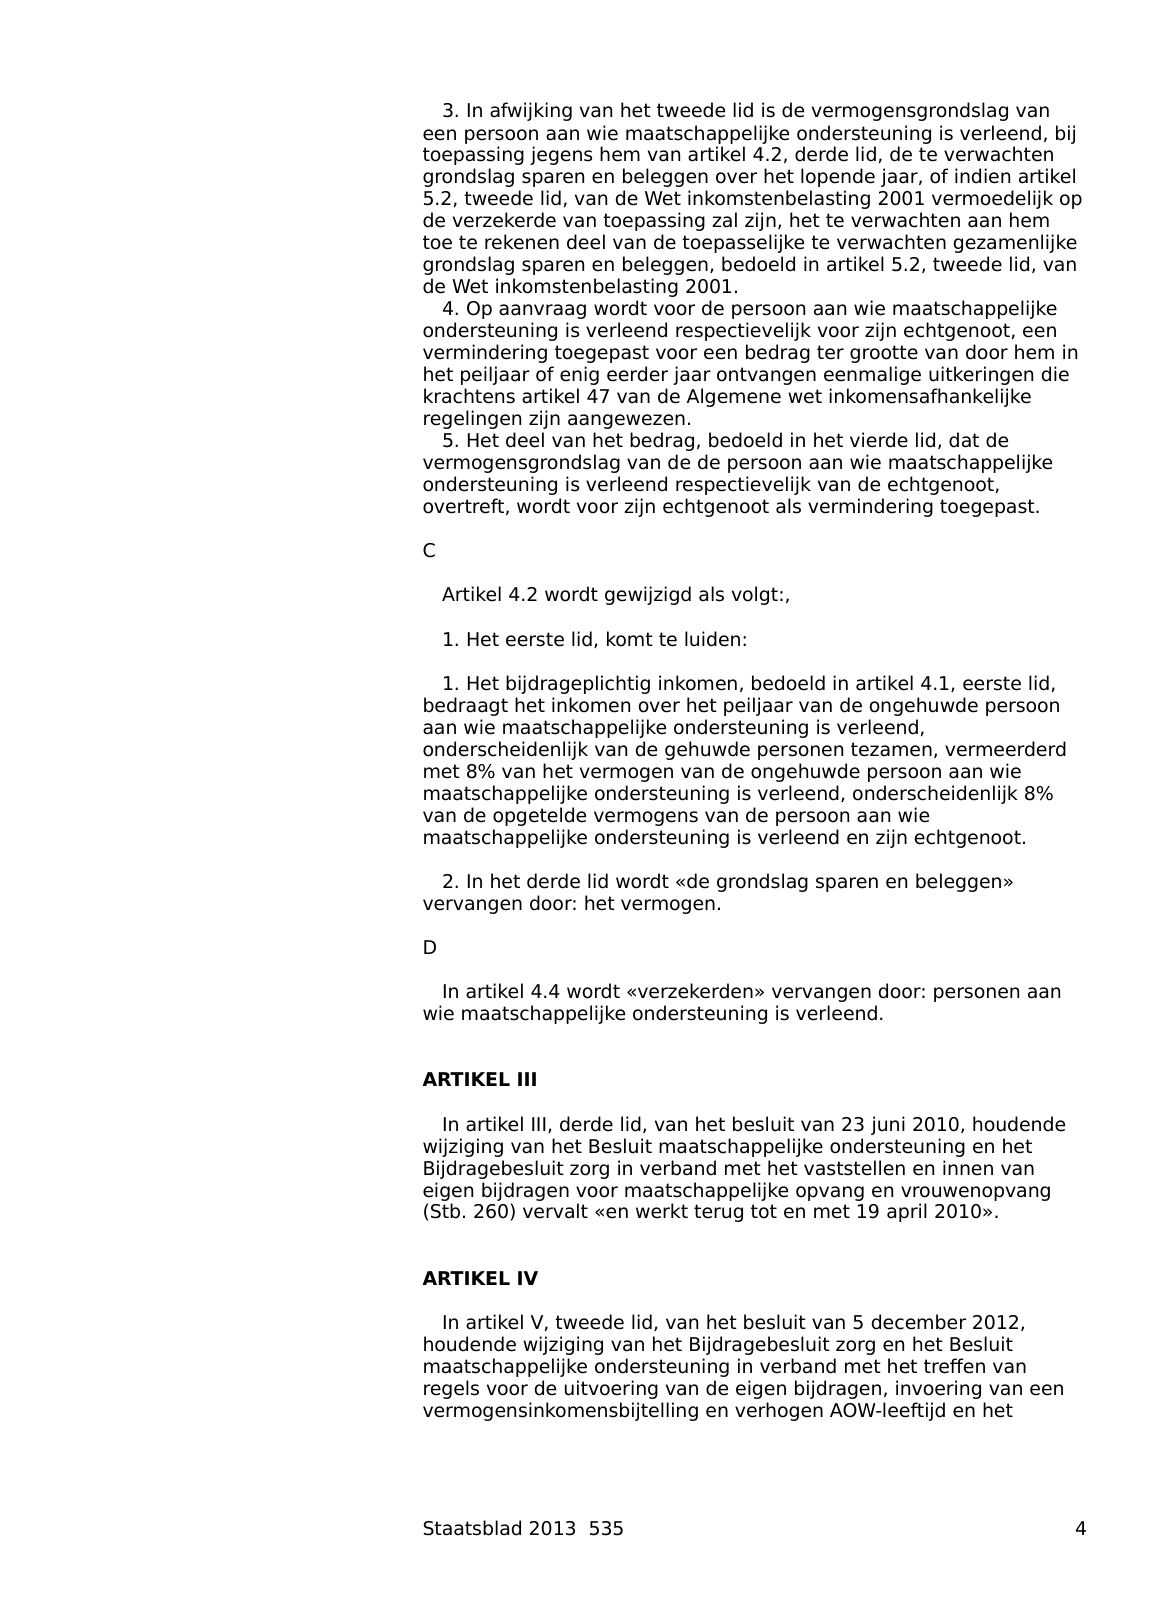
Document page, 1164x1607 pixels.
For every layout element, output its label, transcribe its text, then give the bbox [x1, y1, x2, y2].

text In artikel 4.4 wordt «verzekerden» vervangen door: personen aan wie maatschappelijke ondersteuning is verleend. [422, 981, 1087, 1025]
text In artikel III, derde lid, van het besluit van 23 juni 2010, houdende wijziging van het Besluit maatschappelijke ondersteuning en het Bijdragebesluit zorg in verband met het vaststellen en innen van eigen bijdragen voor maatschappelijke opvang en vrouwenopvang (Stb. 260) vervalt «en werkt terug tot en met 19 april 2010». [422, 1113, 1087, 1223]
text 3. In afwijking van het tweede lid is de vermogensgrondslag van een persoon aan wie maatschappelijke ondersteuning is verleend, bij toepassing jegens hem van artikel 4.2, derde lid, de te verwachten grondslag sparen en beleggen over het lopende jaar, of indien artikel 5.2, tweede lid, van de Wet inkomstenbelasting 2001 vermoedelijk op de verzekerde van toepassing zal zijn, het te verwachten aan hem toe te rekenen deel van de toepasselijke te verwachten gezamenlijke grondslag sparen en beleggen, bedoeld in artikel 5.2, tweede lid, van de Wet inkomstenbelasting 2001. [422, 100, 1087, 298]
text 5. Het deel van het bedrag, bedoeld in het vierde lid, dat de vermogensgrondslag van de de persoon aan wie maatschappelijke ondersteuning is verleend respectievelijk van de echtgenoot, overtreft, wordt voor zijn echtgenoot als vermindering toegepast. [422, 430, 1087, 518]
text Artikel 4.2 wordt gewijzigd als volgt:, [422, 584, 1087, 606]
text C [422, 540, 1087, 562]
text 1. Het bijdrageplichtig inkomen, bedoeld in artikel 4.1, eerste lid, bedraagt het inkomen over het peiljaar van de ongehuwde persoon aan wie maatschappelijke ondersteuning is verleend, onderscheidenlijk van de gehuwde personen tezamen, vermeerderd met 8% van het vermogen van de ongehuwde persoon aan wie maatschappelijke ondersteuning is verleend, onderscheidenlijk 8% van de opgetelde vermogens van de persoon aan wie maatschappelijke ondersteuning is verleend en zijn echtgenoot. [422, 673, 1087, 848]
text D [422, 937, 1087, 959]
text 4. Op aanvraag wordt voor de persoon aan wie maatschappelijke ondersteuning is verleend respectievelijk voor zijn echtgenoot, een vermindering toegepast voor een bedrag ter grootte van door hem in het peiljaar of enig eerder jaar ontvangen eenmalige uitkeringen die krachtens artikel 47 van de Algemene wet inkomensafhankelijke regelingen zijn aangewezen. [422, 298, 1087, 430]
text In artikel V, tweede lid, van het besluit van 5 december 2012, houdende wijziging van het Bijdragebesluit zorg en het Besluit maatschappelijke ondersteuning in verband met het treffen van regels voor de uitvoering van de eigen bijdragen, invoering van een vermogensinkomensbijtelling en verhogen AOW-leeftijd en het [422, 1312, 1087, 1422]
text 2. In het derde lid wordt «de grondslag sparen en beleggen» vervangen door: het vermogen. [422, 871, 1087, 915]
subtitle ARTIKEL III [422, 1069, 1087, 1091]
text 1. Het eerste lid, komt te luiden: [422, 628, 1087, 651]
subtitle ARTIKEL IV [422, 1268, 1087, 1290]
